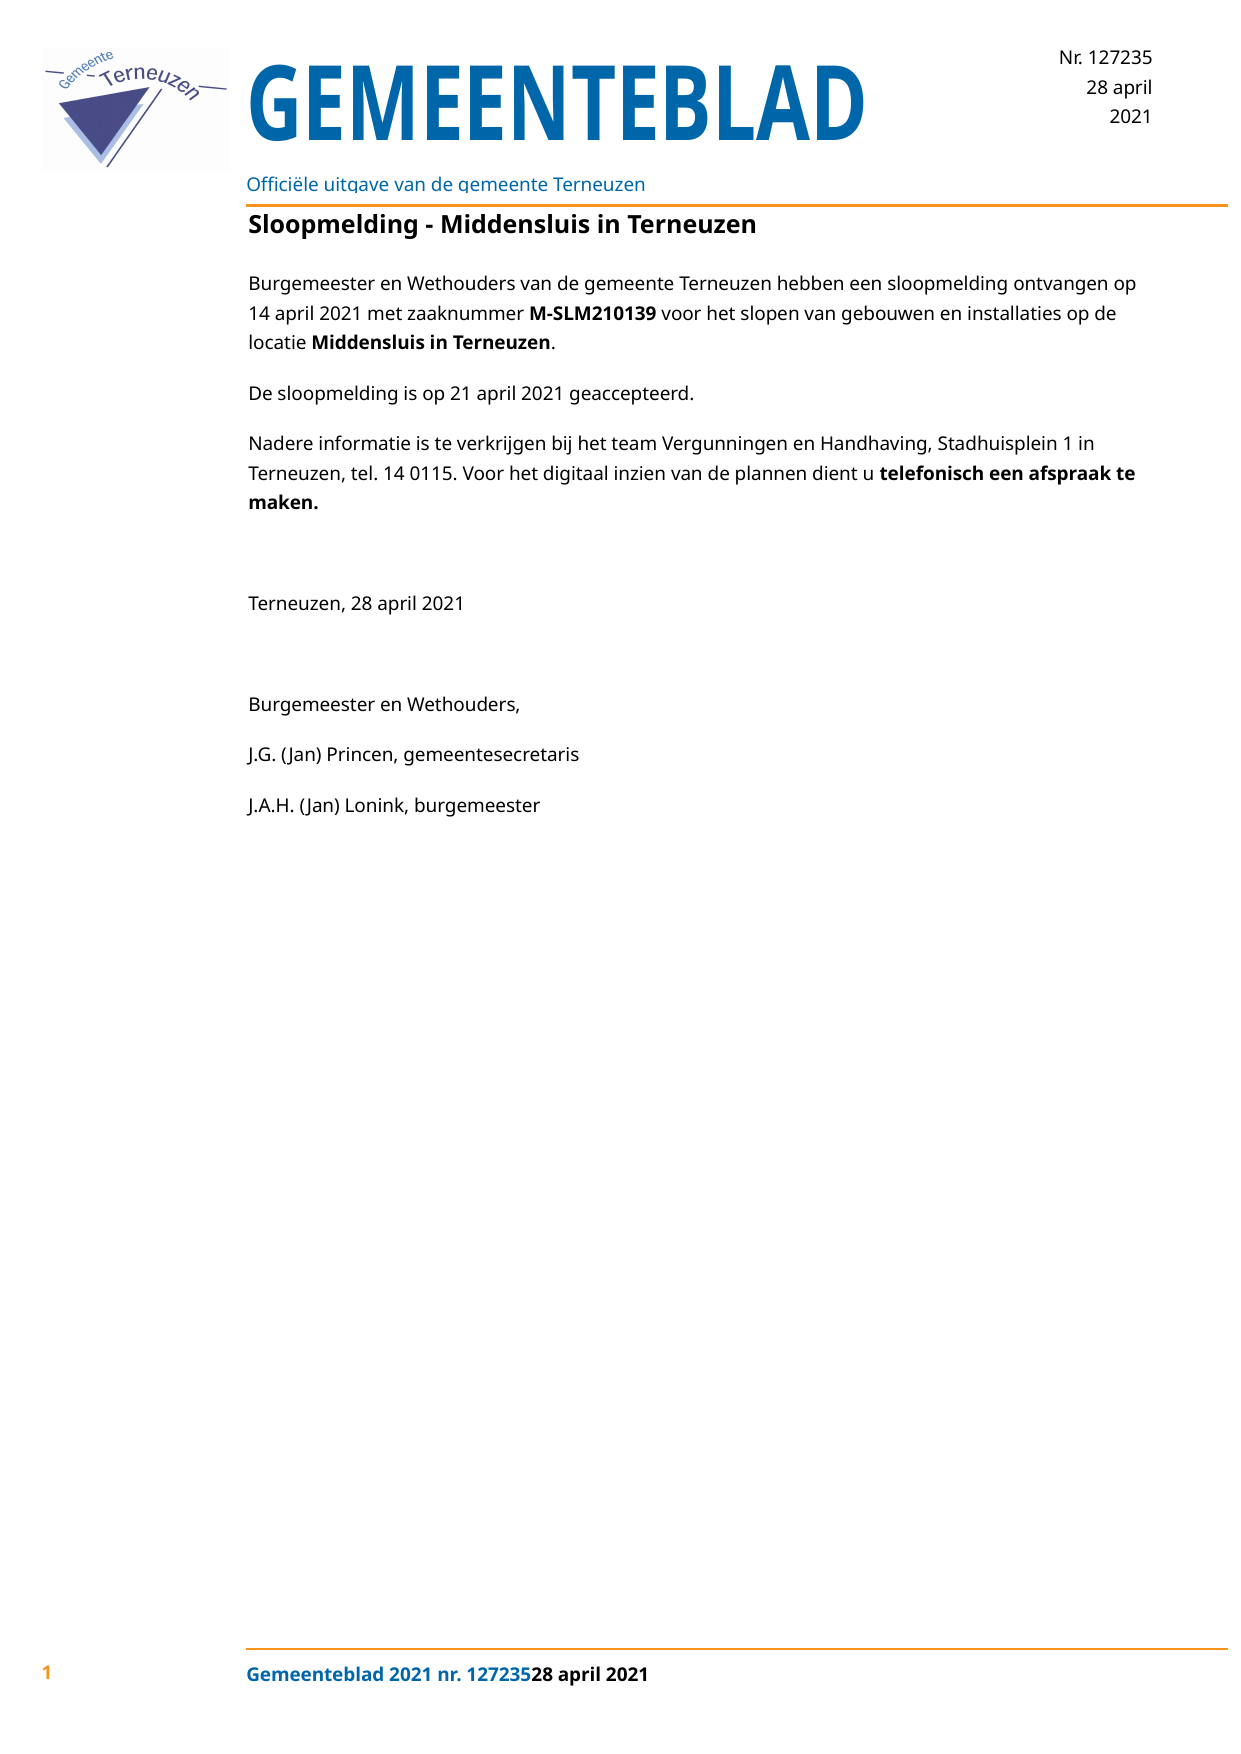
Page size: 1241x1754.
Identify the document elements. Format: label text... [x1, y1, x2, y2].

text J.A.H. (Jan) Lonink, burgemeester [248, 792, 1152, 818]
text Terneuzen, 28 april 2021 [248, 590, 1152, 616]
text De sloopmelding is op 21 april 2021 geaccepteerd. [248, 380, 1152, 406]
text J.G. (Jan) Princen, gemeentesecretaris [248, 742, 1152, 767]
text Burgemeester en Wethouders, [248, 691, 1152, 717]
picture [41, 47, 231, 172]
text Sloopmelding - Middensluis in Terneuzen [248, 207, 1152, 241]
text Burgemeester en Wethouders van de gemeente Terneuzen hebben een sloopmelding ontvangen op 14 april 2021 met zaaknummer M-SLM210139 voor het slopen van gebouwen en installaties op de locatie Middensluis in Terneuzen. [248, 270, 1152, 355]
text Nadere informatie is te verkrijgen bij het team Vergunningen en Handhaving, Stadhuisplein 1 in Terneuzen, tel. 14 0115. Voor het digitaal inzien van de plannen dient u telefonisch een afspraak te maken. [248, 430, 1152, 515]
